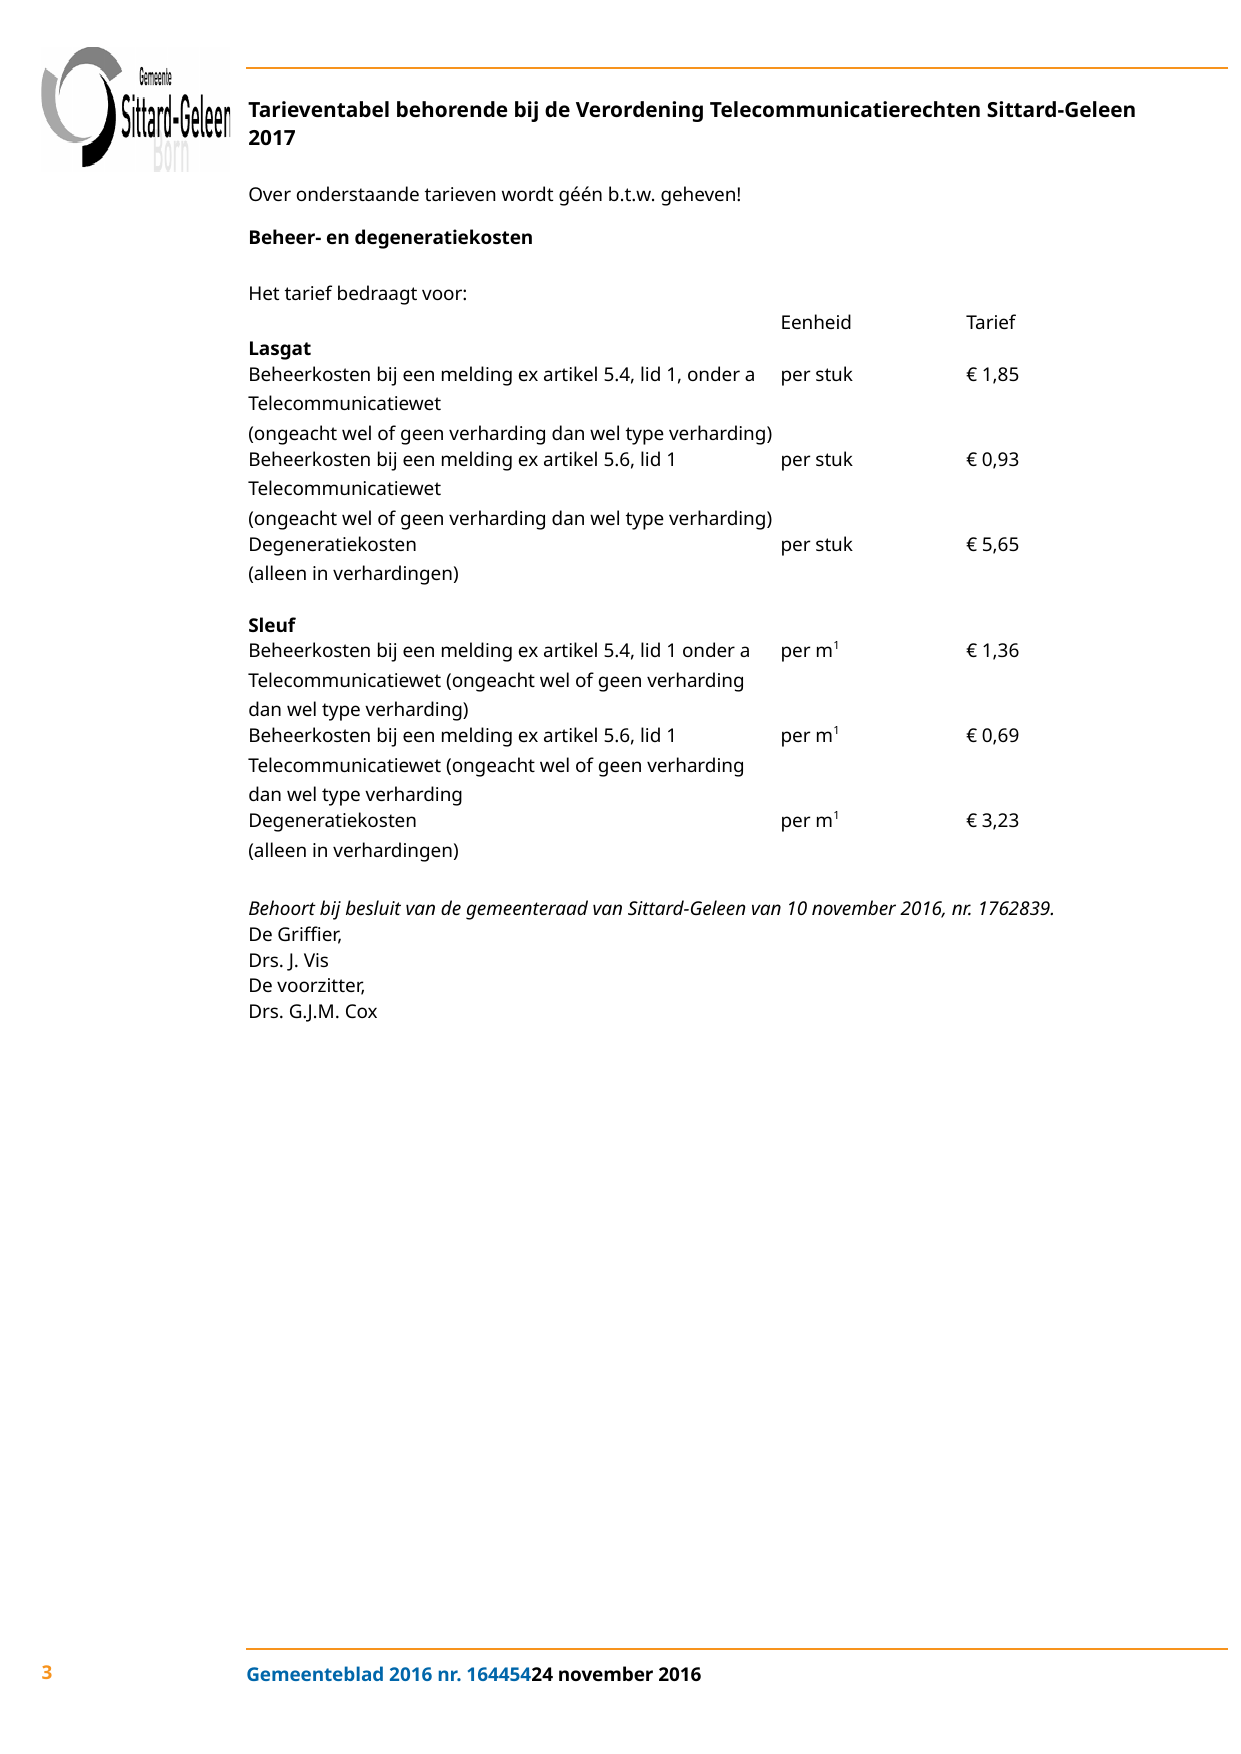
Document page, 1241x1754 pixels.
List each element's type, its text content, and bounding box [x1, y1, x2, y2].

table_cell per stuk [780, 446, 966, 531]
table_cell € 1,36 [966, 638, 1152, 722]
table_cell € 3,23 [966, 807, 1152, 863]
table_cell per m1 [780, 807, 966, 863]
table_cell Degeneratiekosten (alleen in verhardingen) [248, 807, 780, 863]
table_cell per m1 [780, 723, 966, 807]
table_cell € 0,93 [966, 446, 1152, 531]
table_cell [966, 586, 1152, 612]
text Drs. G.J.M. Cox [248, 998, 1152, 1024]
table_cell per stuk [780, 531, 966, 586]
table_cell [248, 586, 780, 612]
text Behoort bij besluit van de gemeenteraad van Sittard-Geleen van 10 november 2016, nr. 1762839. [248, 895, 1152, 921]
table_cell Beheerkosten bij een melding ex artikel 5.6, lid 1 Telecommunicatiewet (ongeacht wel of geen verharding dan wel type verharding [248, 723, 780, 807]
table_header Eenheid [780, 310, 966, 335]
text De voorzitter, [248, 973, 1152, 998]
text Tarieventabel behorende bij de Verordening Telecommunicatierechten Sittard-Geleen 2017 [248, 95, 1152, 152]
table_cell [966, 612, 1152, 637]
table_cell per m1 [780, 638, 966, 722]
table_cell € 5,65 [966, 531, 1152, 586]
table_cell [780, 612, 966, 637]
table_cell Sleuf [248, 612, 780, 637]
table_cell Beheerkosten bij een melding ex artikel 5.6, lid 1 Telecommunicatiewet (ongeacht wel of geen verharding dan wel type verharding) [248, 446, 780, 531]
text Drs. J. Vis [248, 947, 1152, 973]
text Beheer- en degeneratiekosten [248, 224, 1152, 250]
table_cell Beheerkosten bij een melding ex artikel 5.4, lid 1, onder a Telecommunicatiewet (ongeacht wel of geen verharding dan wel type verharding) [248, 361, 780, 446]
table_cell per stuk [780, 361, 966, 446]
table_cell [966, 335, 1152, 361]
table_cell [780, 335, 966, 361]
table_header [248, 310, 780, 335]
table_cell Lasgat [248, 335, 780, 361]
table_header Tarief [966, 310, 1152, 335]
text De Griffier, [248, 921, 1152, 947]
table_cell [780, 586, 966, 612]
table_cell Beheerkosten bij een melding ex artikel 5.4, lid 1 onder a Telecommunicatiewet (ongeacht wel of geen verharding dan wel type verharding) [248, 638, 780, 722]
picture [41, 47, 231, 172]
text Over onderstaande tarieven wordt géén b.t.w. geheven! [248, 181, 1152, 207]
text Het tarief bedraagt voor: [248, 280, 1152, 306]
table_cell € 0,69 [966, 723, 1152, 807]
table_cell € 1,85 [966, 361, 1152, 446]
table_cell Degeneratiekosten (alleen in verhardingen) [248, 531, 780, 586]
